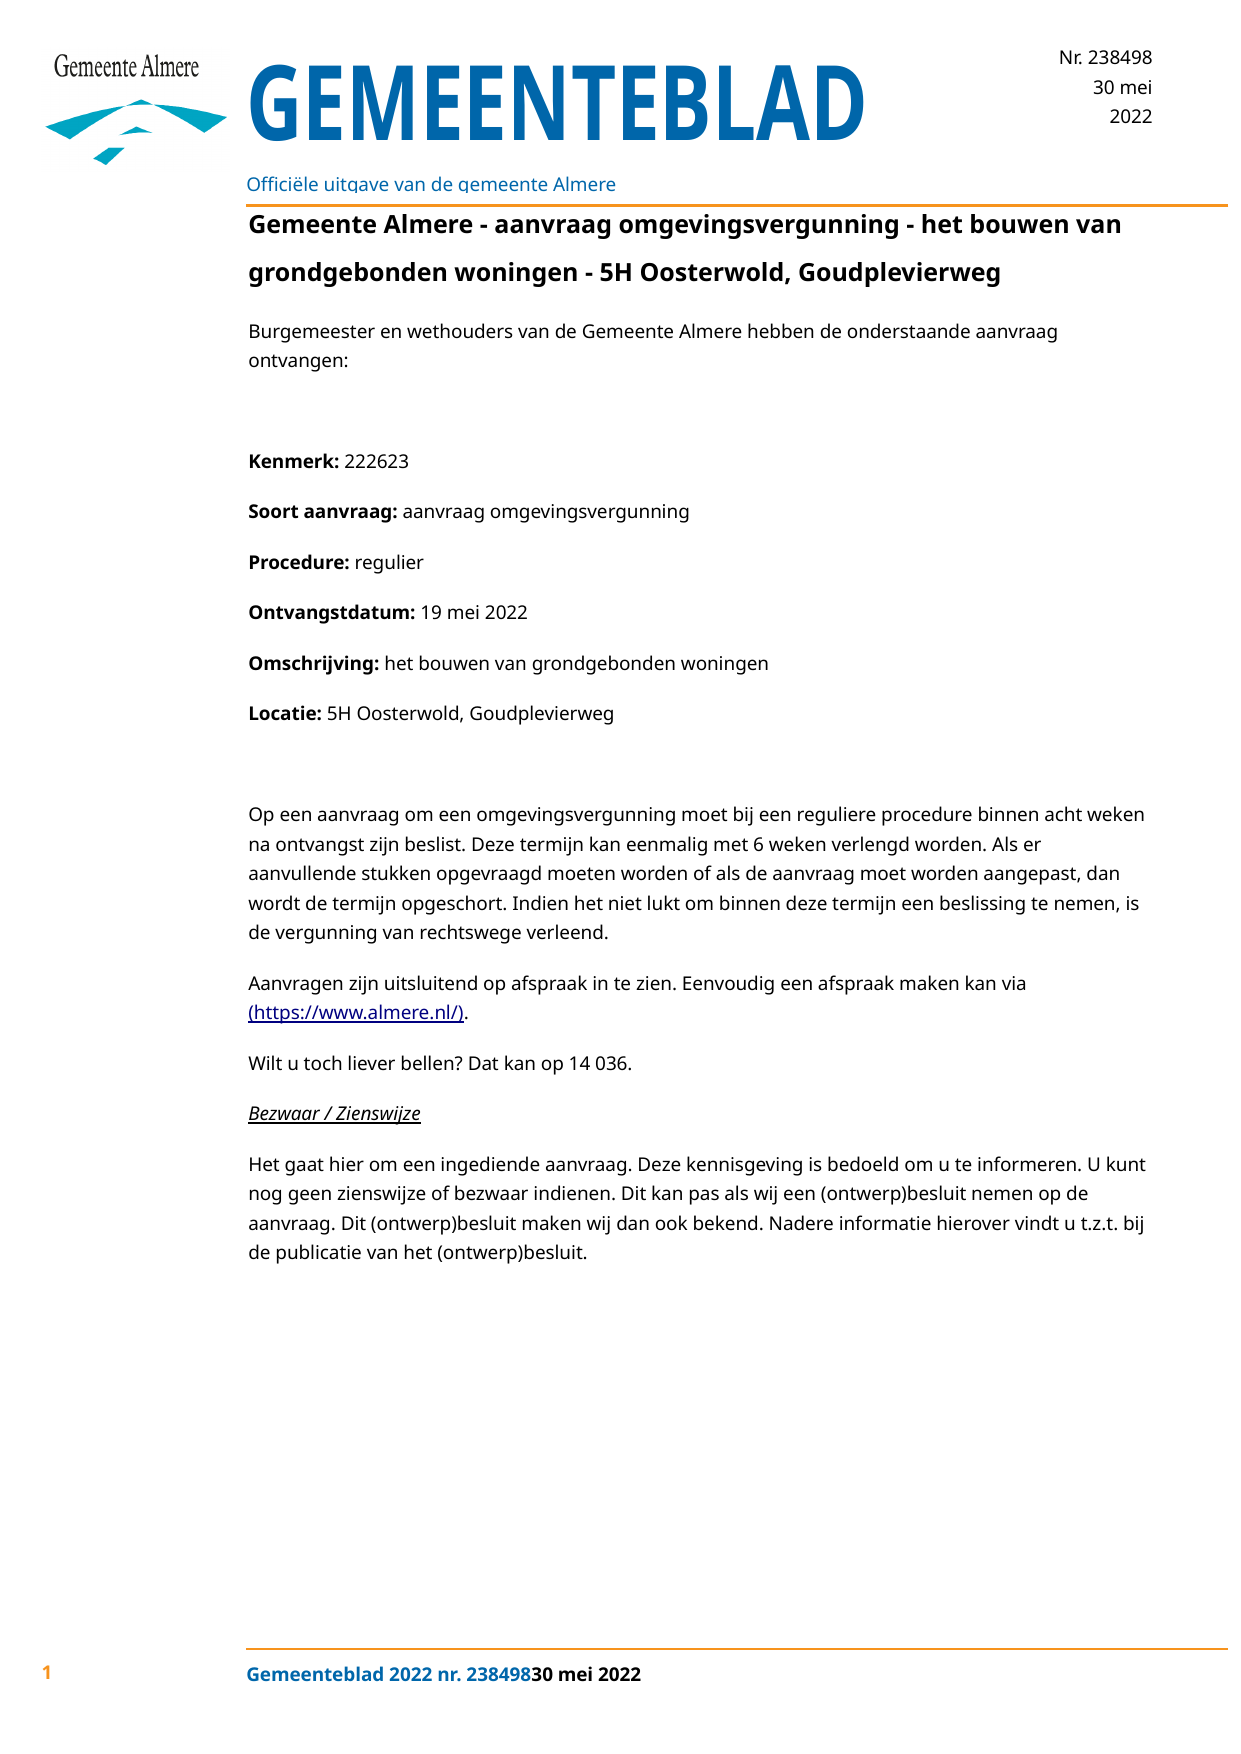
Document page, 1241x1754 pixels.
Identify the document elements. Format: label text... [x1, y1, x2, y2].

text Wilt u toch liever bellen? Dat kan op 14 036. [248, 1050, 1152, 1076]
text Procedure: regulier [248, 549, 1152, 575]
text Op een aanvraag om een omgevingsvergunning moet bij een reguliere procedure binnen acht weken na ontvangst zijn beslist. Deze termijn kan eenmalig met 6 weken verlengd worden. Als er aanvullende stukken opgevraagd moeten worden of als de aanvraag moet worden aangepast, dan wordt de termijn opgeschort. Indien het niet lukt om binnen deze termijn een beslissing te nemen, is de vergunning van rechtswege verleend. [248, 801, 1152, 945]
text Bezwaar / Zienswijze [248, 1100, 1152, 1126]
text Omschrijving: het bouwen van grondgebonden woningen [248, 650, 1152, 676]
text Soort aanvraag: aanvraag omgevingsvergunning [248, 499, 1152, 524]
text Gemeente Almere - aanvraag omgevingsvergunning - het bouwen van grondgebonden woningen - 5H Oosterwold, Goudplevierweg [248, 207, 1152, 288]
text Het gaat hier om een ingediende aanvraag. Deze kennisgeving is bedoeld om u te informeren. U kunt nog geen zienswijze of bezwaar indienen. Dit kan pas als wij een (ontwerp)besluit nemen op de aanvraag. Dit (ontwerp)besluit maken wij dan ook bekend. Nadere informatie hierover vindt u t.z.t. bij de publicatie van het (ontwerp)besluit. [248, 1151, 1152, 1265]
text Kenmerk: 222623 [248, 448, 1152, 474]
picture [41, 47, 231, 172]
text Aanvragen zijn uitsluitend op afspraak in te zien. Eenvoudig een afspraak maken kan via (https://www.almere.nl/). [248, 970, 1152, 1025]
text Ontvangstdatum: 19 mei 2022 [248, 599, 1152, 625]
text Locatie: 5H Oosterwold, Goudplevierweg [248, 700, 1152, 726]
text Burgemeester en wethouders van de Gemeente Almere hebben de onderstaande aanvraag ontvangen: [248, 318, 1152, 373]
